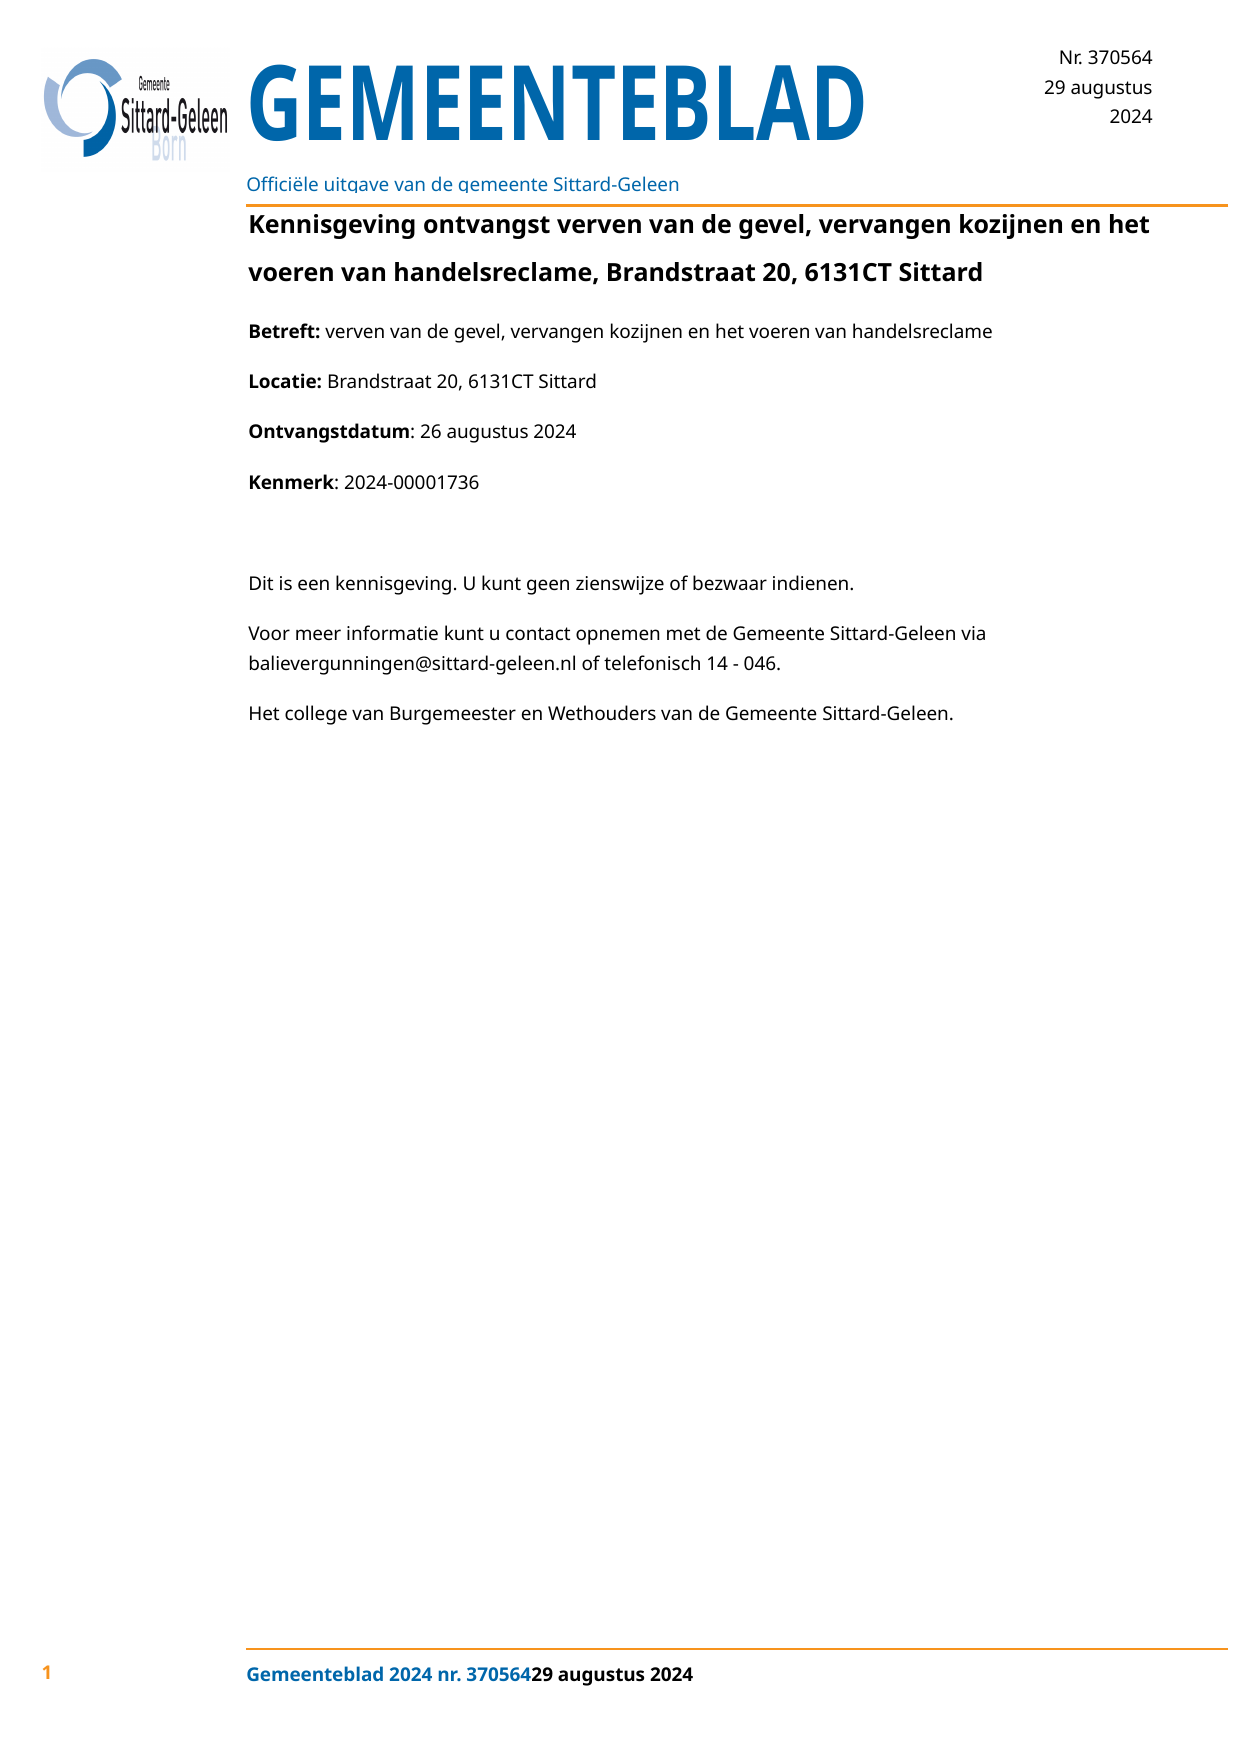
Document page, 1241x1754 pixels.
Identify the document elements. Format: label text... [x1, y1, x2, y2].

text Dit is een kennisgeving. U kunt geen zienswijze of bezwaar indienen. [248, 570, 1152, 596]
text Voor meer informatie kunt u contact opnemen met de Gemeente Sittard-Geleen via balievergunningen@sittard-geleen.nl of telefonisch 14 - 046. [248, 620, 1152, 676]
text Kenmerk: 2024-00001736 [248, 469, 1152, 495]
text Locatie: Brandstraat 20, 6131CT Sittard [248, 368, 1152, 394]
text Kennisgeving ontvangst verven van de gevel, vervangen kozijnen en het voeren van handelsreclame, Brandstraat 20, 6131CT Sittard [248, 207, 1152, 288]
text Ontvangstdatum: 26 augustus 2024 [248, 419, 1152, 444]
text Betreft: verven van de gevel, vervangen kozijnen en het voeren van handelsreclame [248, 318, 1152, 344]
picture [41, 47, 231, 172]
text Het college van Burgemeester en Wethouders van de Gemeente Sittard-Geleen. [248, 700, 1152, 726]
